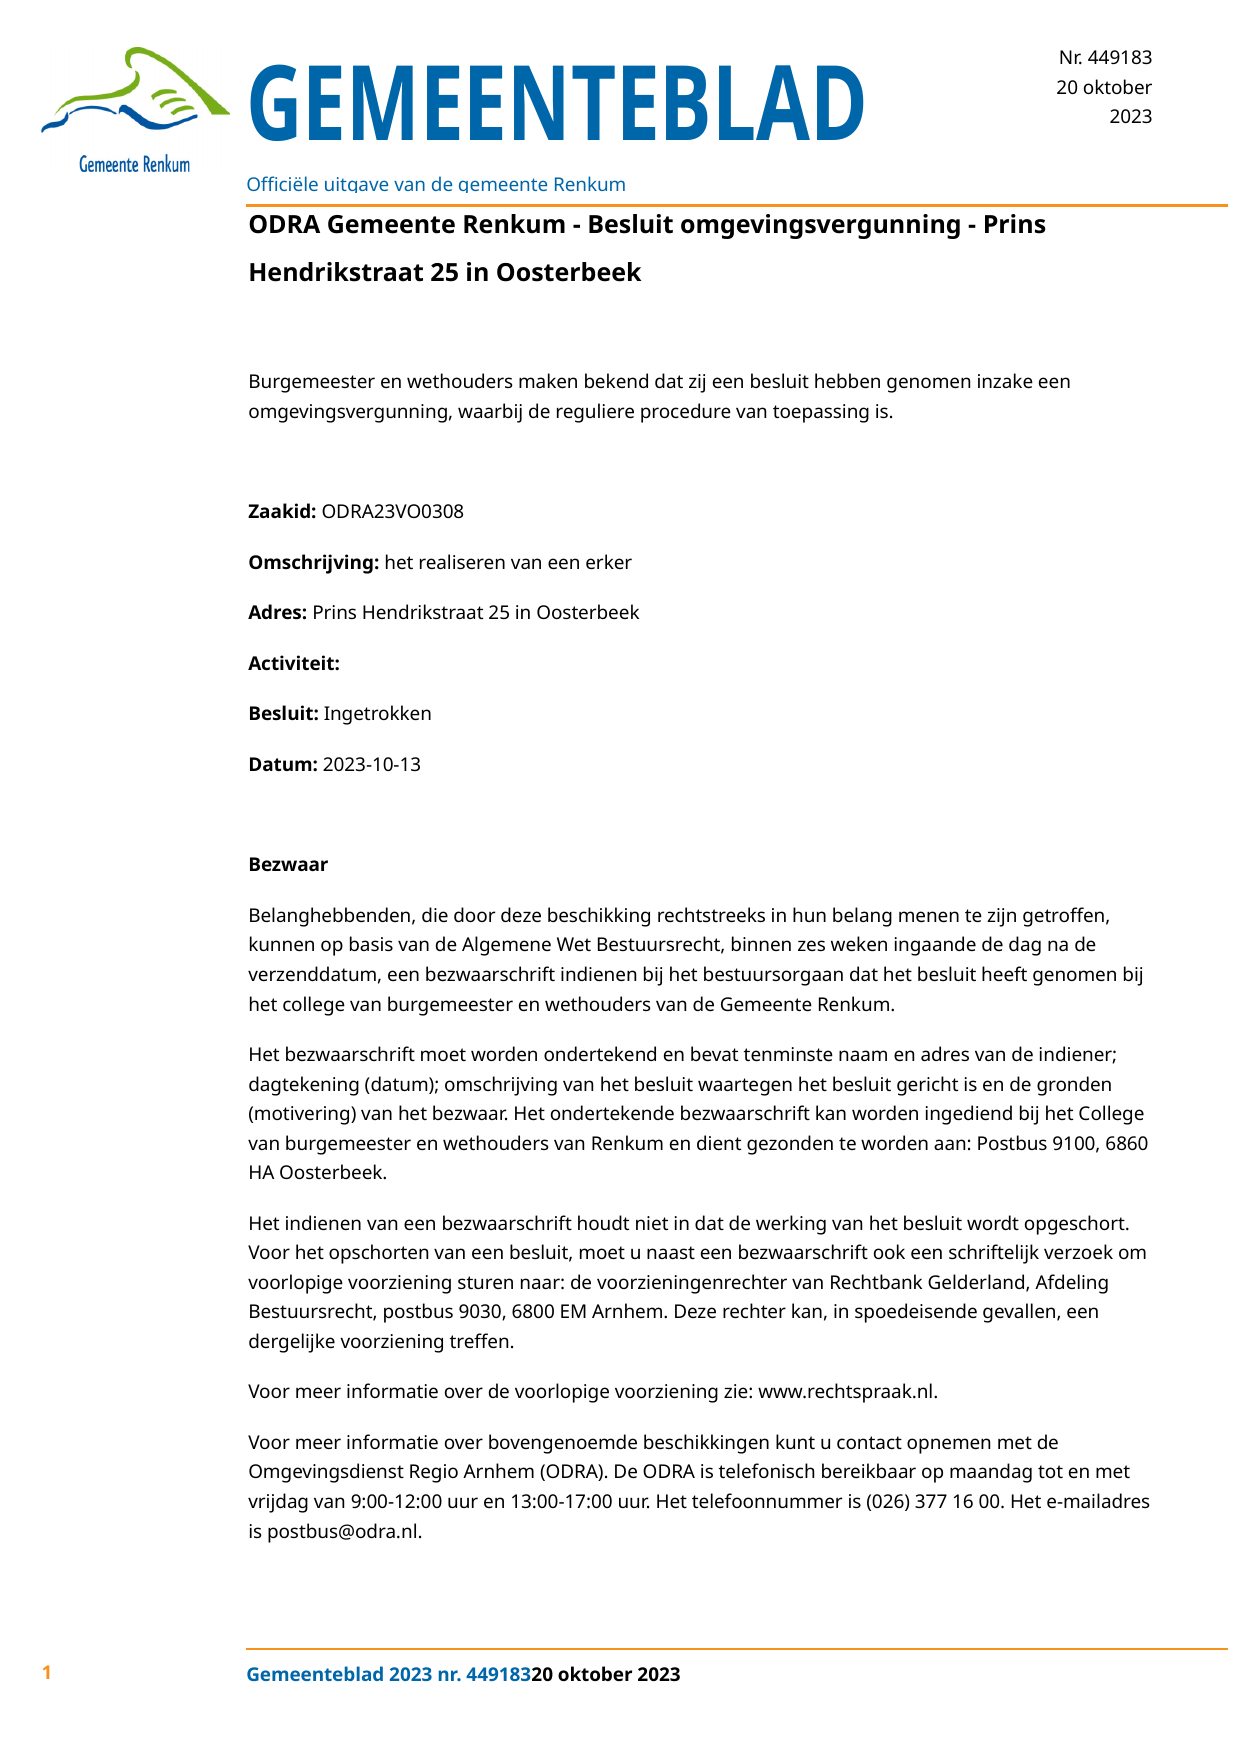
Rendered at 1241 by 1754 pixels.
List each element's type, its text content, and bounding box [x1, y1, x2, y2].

text Het indienen van een bezwaarschrift houdt niet in dat de werking van het besluit wordt opgeschort. Voor het opschorten van een besluit, moet u naast een bezwaarschrift ook een schriftelijk verzoek om voorlopige voorziening sturen naar: de voorzieningenrechter van Rechtbank Gelderland, Afdeling Bestuursrecht, postbus 9030, 6800 EM Arnhem. Deze rechter kan, in spoedeisende gevallen, een dergelijke voorziening treffen. [248, 1210, 1152, 1354]
text Voor meer informatie over de voorlopige voorziening zie: www.rechtspraak.nl. [248, 1379, 1152, 1404]
text ODRA Gemeente Renkum - Besluit omgevingsvergunning - Prins Hendrikstraat 25 in Oosterbeek [248, 207, 1152, 288]
text Adres: Prins Hendrikstraat 25 in Oosterbeek [248, 599, 1152, 625]
text Burgemeester en wethouders maken bekend dat zij een besluit hebben genomen inzake een omgevingsvergunning, waarbij de reguliere procedure van toepassing is. [248, 368, 1152, 424]
text Activiteit: [248, 650, 1152, 676]
text Bezwaar [248, 852, 1152, 877]
text Zaakid: ODRA23VO0308 [248, 499, 1152, 524]
picture [41, 47, 231, 172]
text Het bezwaarschrift moet worden ondertekend en bevat tenminste naam en adres van de indiener; dagtekening (datum); omschrijving van het besluit waartegen het besluit gericht is en de gronden (motivering) van het bezwaar. Het ondertekende bezwaarschrift kan worden ingediend bij het College van burgemeester en wethouders van Renkum en dient gezonden te worden aan: Postbus 9100, 6860 HA Oosterbeek. [248, 1041, 1152, 1185]
text Besluit: Ingetrokken [248, 700, 1152, 726]
text Omschrijving: het realiseren van een erker [248, 549, 1152, 575]
text Belanghebbenden, die door deze beschikking rechtstreeks in hun belang menen te zijn getroffen, kunnen op basis van de Algemene Wet Bestuursrecht, binnen zes weken ingaande de dag na de verzenddatum, een bezwaarschrift indienen bij het bestuursorgaan dat het besluit heeft genomen bij het college van burgemeester en wethouders van de Gemeente Renkum. [248, 902, 1152, 1017]
text Datum: 2023-10-13 [248, 751, 1152, 777]
text Voor meer informatie over bovengenoemde beschikkingen kunt u contact opnemen met de Omgevingsdienst Regio Arnhem (ODRA). De ODRA is telefonisch bereikbaar op maandag tot en met vrijdag van 9:00-12:00 uur en 13:00-17:00 uur. Het telefoonnummer is (026) 377 16 00. Het e-mailadres is postbus@odra.nl. [248, 1429, 1152, 1544]
